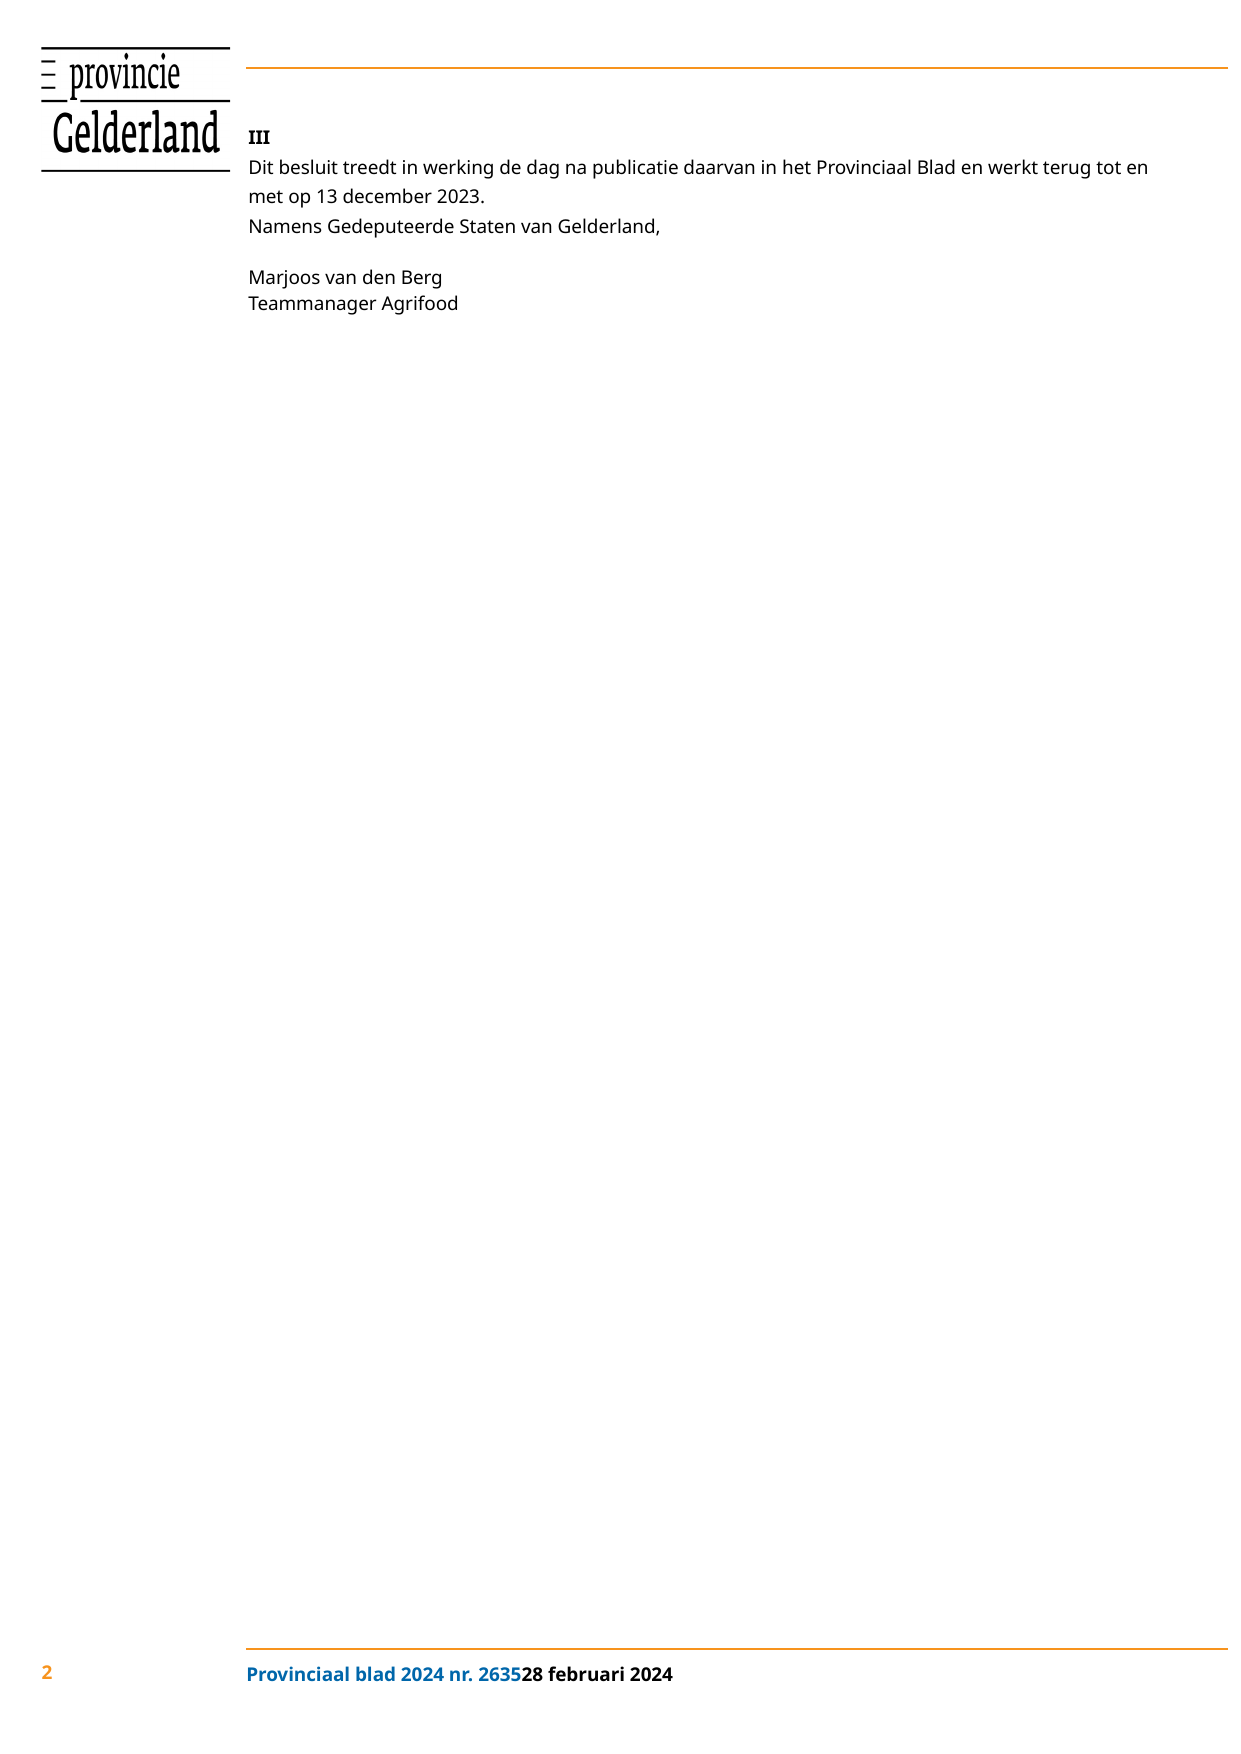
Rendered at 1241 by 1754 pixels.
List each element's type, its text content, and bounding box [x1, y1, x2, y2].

text Namens Gedeputeerde Staten van Gelderland, [248, 213, 1152, 239]
text Teammanager Agrifood [248, 290, 1152, 316]
text Dit besluit treedt in werking de dag na publicatie daarvan in het Provinciaal Blad en werkt terug tot en met op 13 december 2023. [248, 154, 1152, 209]
text Marjoos van den Berg [248, 264, 1152, 290]
text III [248, 124, 1152, 150]
picture [41, 47, 231, 172]
